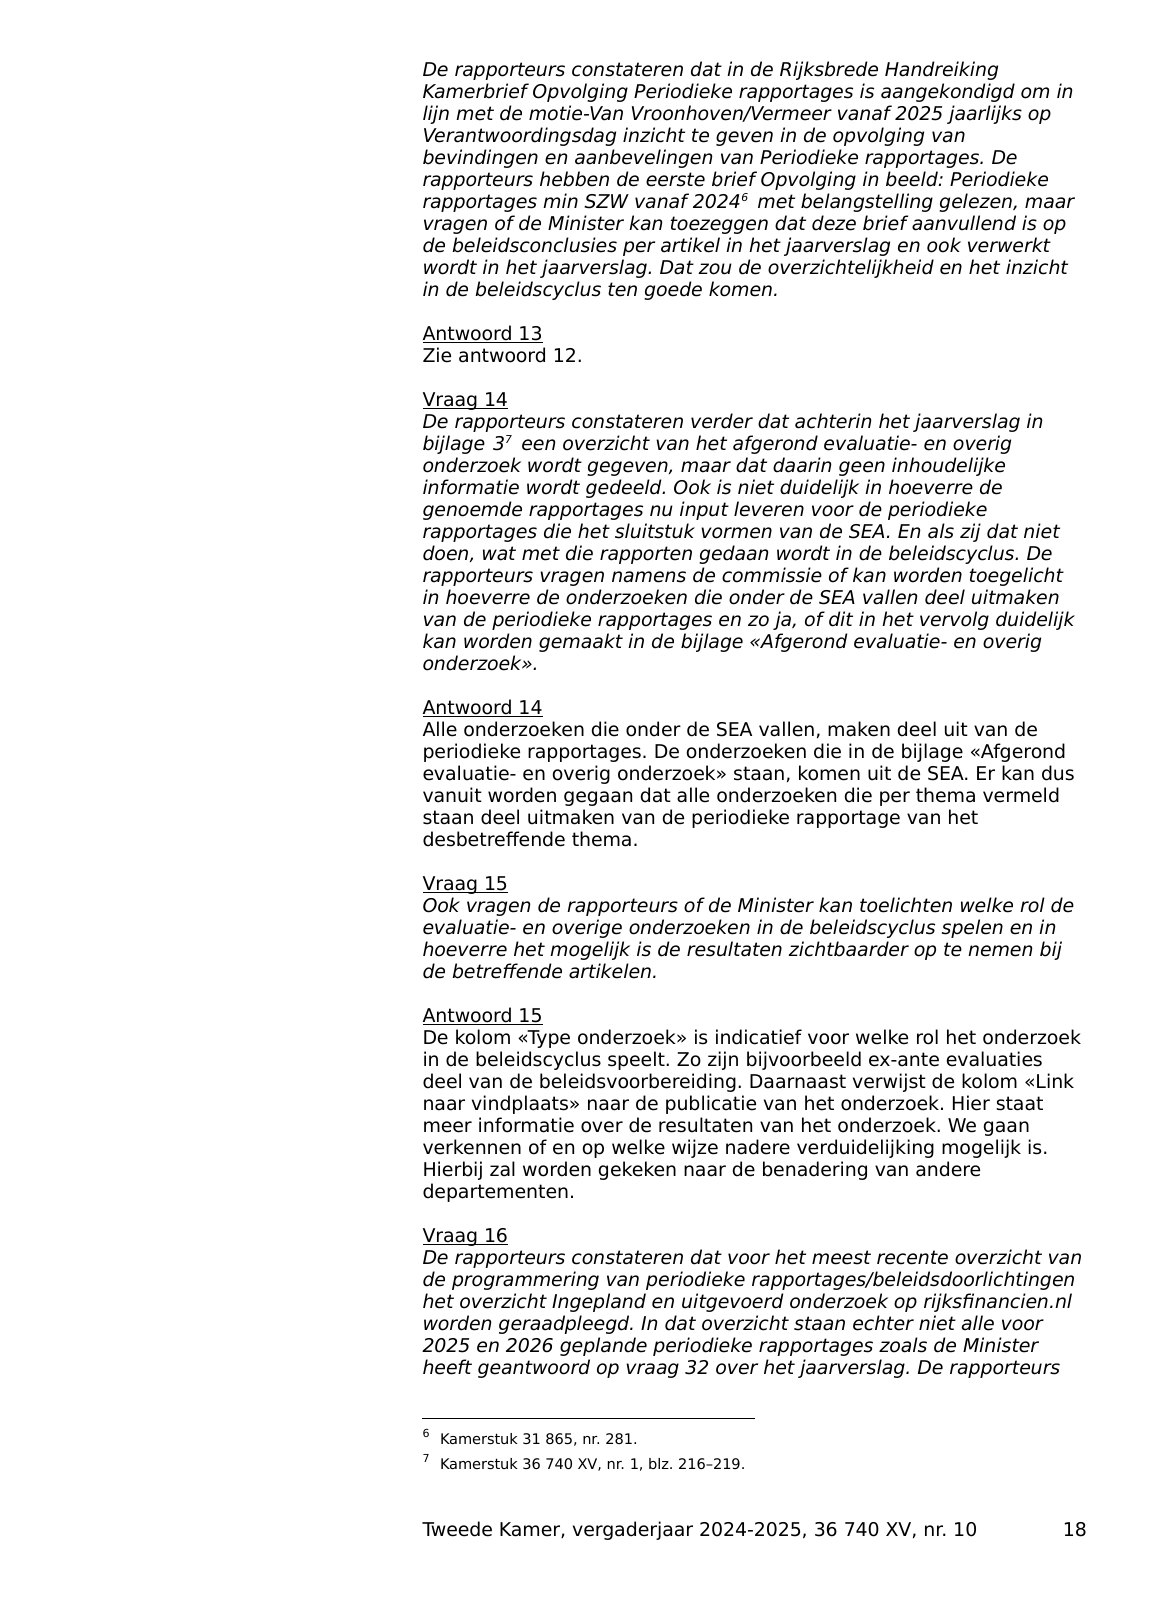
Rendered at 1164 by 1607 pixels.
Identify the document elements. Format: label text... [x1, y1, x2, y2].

text Kamerstuk 31 865, nr. 281. [422, 1427, 1087, 1449]
text De rapporteurs constateren verder dat achterin het jaarverslag in bijlage 3 een overzicht van het afgerond evaluatie- en overig onderzoek wordt gegeven, maar dat daarin geen inhoudelijke informatie wordt gedeeld. Ook is niet duidelijk in hoeverre de genoemde rapportages nu input leveren voor de periodieke rapportages die het sluitstuk vormen van de SEA. En als zij dat niet doen, wat met die rapporten gedaan wordt in de beleidscyclus. De rapporteurs vragen namens de commissie of kan worden toegelicht in hoeverre de onderzoeken die onder de SEA vallen deel uitmaken van de periodieke rapportages en zo ja, of dit in het vervolg duidelijk kan worden gemaakt in de bijlage «Afgerond evaluatie- en overig onderzoek». [422, 411, 1087, 675]
text Antwoord 15 [422, 1005, 1087, 1027]
text Kamerstuk 36 740 XV, nr. 1, blz. 216–219. [422, 1452, 1087, 1474]
text De rapporteurs constateren dat in de Rijksbrede Handreiking Kamerbrief Opvolging Periodieke rapportages is aangekondigd om in lijn met de motie-Van Vroonhoven/Vermeer vanaf 2025 jaarlijks op Verantwoordingsdag inzicht te geven in de opvolging van bevindingen en aanbevelingen van Periodieke rapportages. De rapporteurs hebben de eerste brief Opvolging in beeld: Periodieke rapportages min SZW vanaf 2024 met belangstelling gelezen, maar vragen of de Minister kan toezeggen dat deze brief aanvullend is op de beleidsconclusies per artikel in het jaarverslag en ook verwerkt wordt in het jaarverslag. Dat zou de overzichtelijkheid en het inzicht in de beleidscyclus ten goede komen. [422, 59, 1087, 301]
text Antwoord 14 [422, 697, 1087, 719]
text Antwoord 13 [422, 323, 1087, 345]
text Ook vragen de rapporteurs of de Minister kan toelichten welke rol de evaluatie- en overige onderzoeken in de beleidscyclus spelen en in hoeverre het mogelijk is de resultaten zichtbaarder op te nemen bij de betreffende artikelen. [422, 895, 1087, 983]
text De rapporteurs constateren dat voor het meest recente overzicht van de programmering van periodieke rapportages/beleidsdoorlichtingen het overzicht Ingepland en uitgevoerd onderzoek op rijksfinancien.nl worden geraadpleegd. In dat overzicht staan echter niet alle voor 2025 en 2026 geplande periodieke rapportages zoals de Minister heeft geantwoord op vraag 32 over het jaarverslag. De rapporteurs [422, 1247, 1087, 1379]
text Vraag 16 [422, 1225, 1087, 1247]
text Alle onderzoeken die onder de SEA vallen, maken deel uit van de periodieke rapportages. De onderzoeken die in de bijlage «Afgerond evaluatie- en overig onderzoek» staan, komen uit de SEA. Er kan dus vanuit worden gegaan dat alle onderzoeken die per thema vermeld staan deel uitmaken van de periodieke rapportage van het desbetreffende thema. [422, 719, 1087, 851]
text Zie antwoord 12. [422, 345, 1087, 367]
text Vraag 14 [422, 389, 1087, 411]
text De kolom «Type onderzoek» is indicatief voor welke rol het onderzoek in de beleidscyclus speelt. Zo zijn bijvoorbeeld ex-ante evaluaties deel van de beleidsvoorbereiding. Daarnaast verwijst de kolom «Link naar vindplaats» naar de publicatie van het onderzoek. Hier staat meer informatie over de resultaten van het onderzoek. We gaan verkennen of en op welke wijze nadere verduidelijking mogelijk is. Hierbij zal worden gekeken naar de benadering van andere departementen. [422, 1027, 1087, 1203]
text Vraag 15 [422, 873, 1087, 895]
